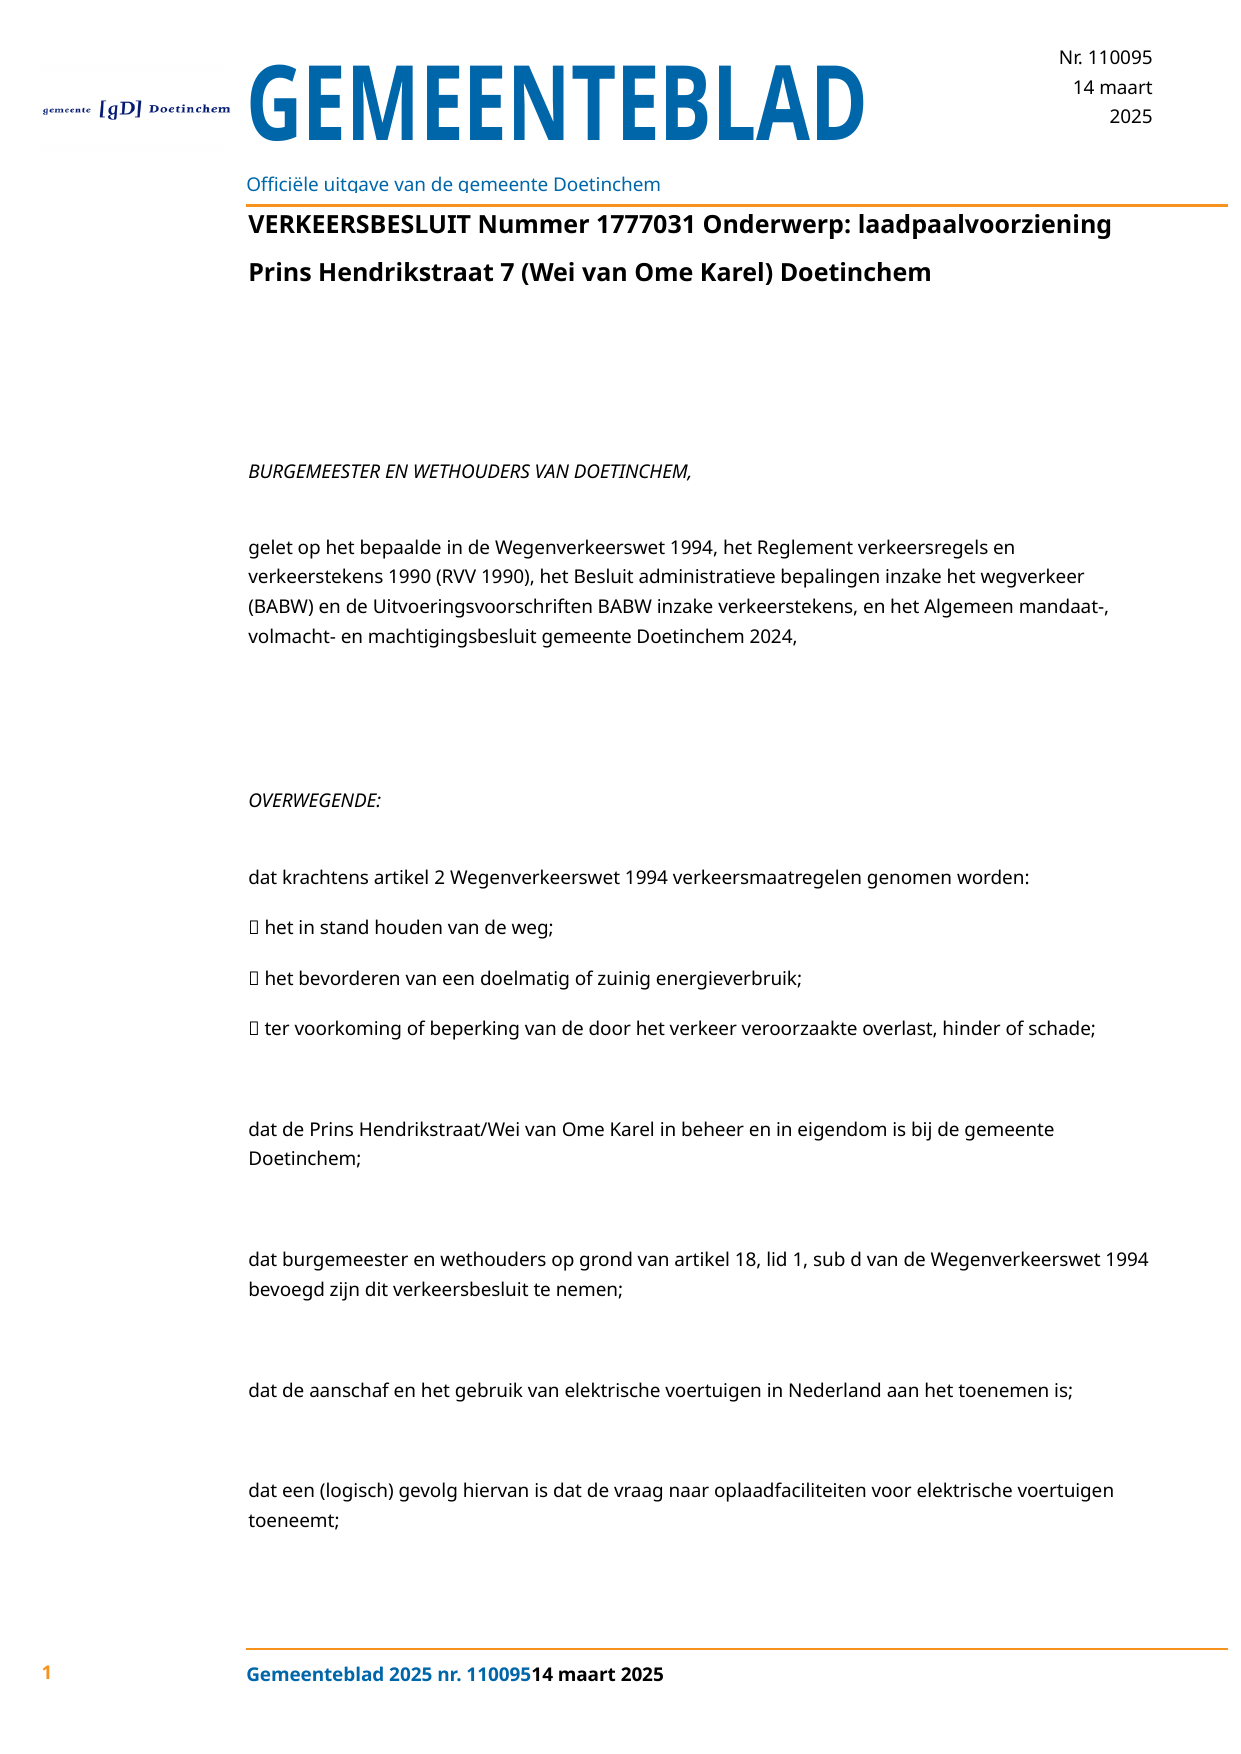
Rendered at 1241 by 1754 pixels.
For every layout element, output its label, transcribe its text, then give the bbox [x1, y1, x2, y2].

text BURGEMEESTER EN WETHOUDERS VAN DOETINCHEM, [248, 458, 1152, 484]
text VERKEERSBESLUIT Nummer 1777031 Onderwerp: laadpaalvoorziening Prins Hendrikstraat 7 (Wei van Ome Karel) Doetinchem [248, 207, 1152, 288]
text dat de Prins Hendrikstraat/Wei van Ome Karel in beheer en in eigendom is bij de gemeente Doetinchem; [248, 1116, 1152, 1171]
text gelet op het bepaalde in de Wegenverkeerswet 1994, het Reglement verkeersregels en verkeerstekens 1990 (RVV 1990), het Besluit administratieve bepalingen inzake het wegverkeer (BABW) en de Uitvoeringsvoorschriften BABW inzake verkeerstekens, en het Algemeen mandaat-, volmacht- en machtigingsbesluit gemeente Doetinchem 2024, [248, 534, 1152, 649]
picture [41, 47, 231, 172]
text  het bevorderen van een doelmatig of zuinig energieverbruik; [248, 965, 1152, 990]
text dat krachtens artikel 2 Wegenverkeerswet 1994 verkeersmaatregelen genomen worden: [248, 864, 1152, 889]
text OVERWEGENDE: [248, 788, 1152, 813]
text dat burgemeester en wethouders op grond van artikel 18, lid 1, sub d van de Wegenverkeerswet 1994 bevoegd zijn dit verkeersbesluit te nemen; [248, 1246, 1152, 1302]
text dat een (logisch) gevolg hiervan is dat de vraag naar oplaadfaciliteiten voor elektrische voertuigen toeneemt; [248, 1478, 1152, 1533]
text dat de aanschaf en het gebruik van elektrische voertuigen in Nederland aan het toenemen is; [248, 1377, 1152, 1402]
text  het in stand houden van de weg; [248, 914, 1152, 940]
text  ter voorkoming of beperking van de door het verkeer veroorzaakte overlast, hinder of schade; [248, 1015, 1152, 1041]
